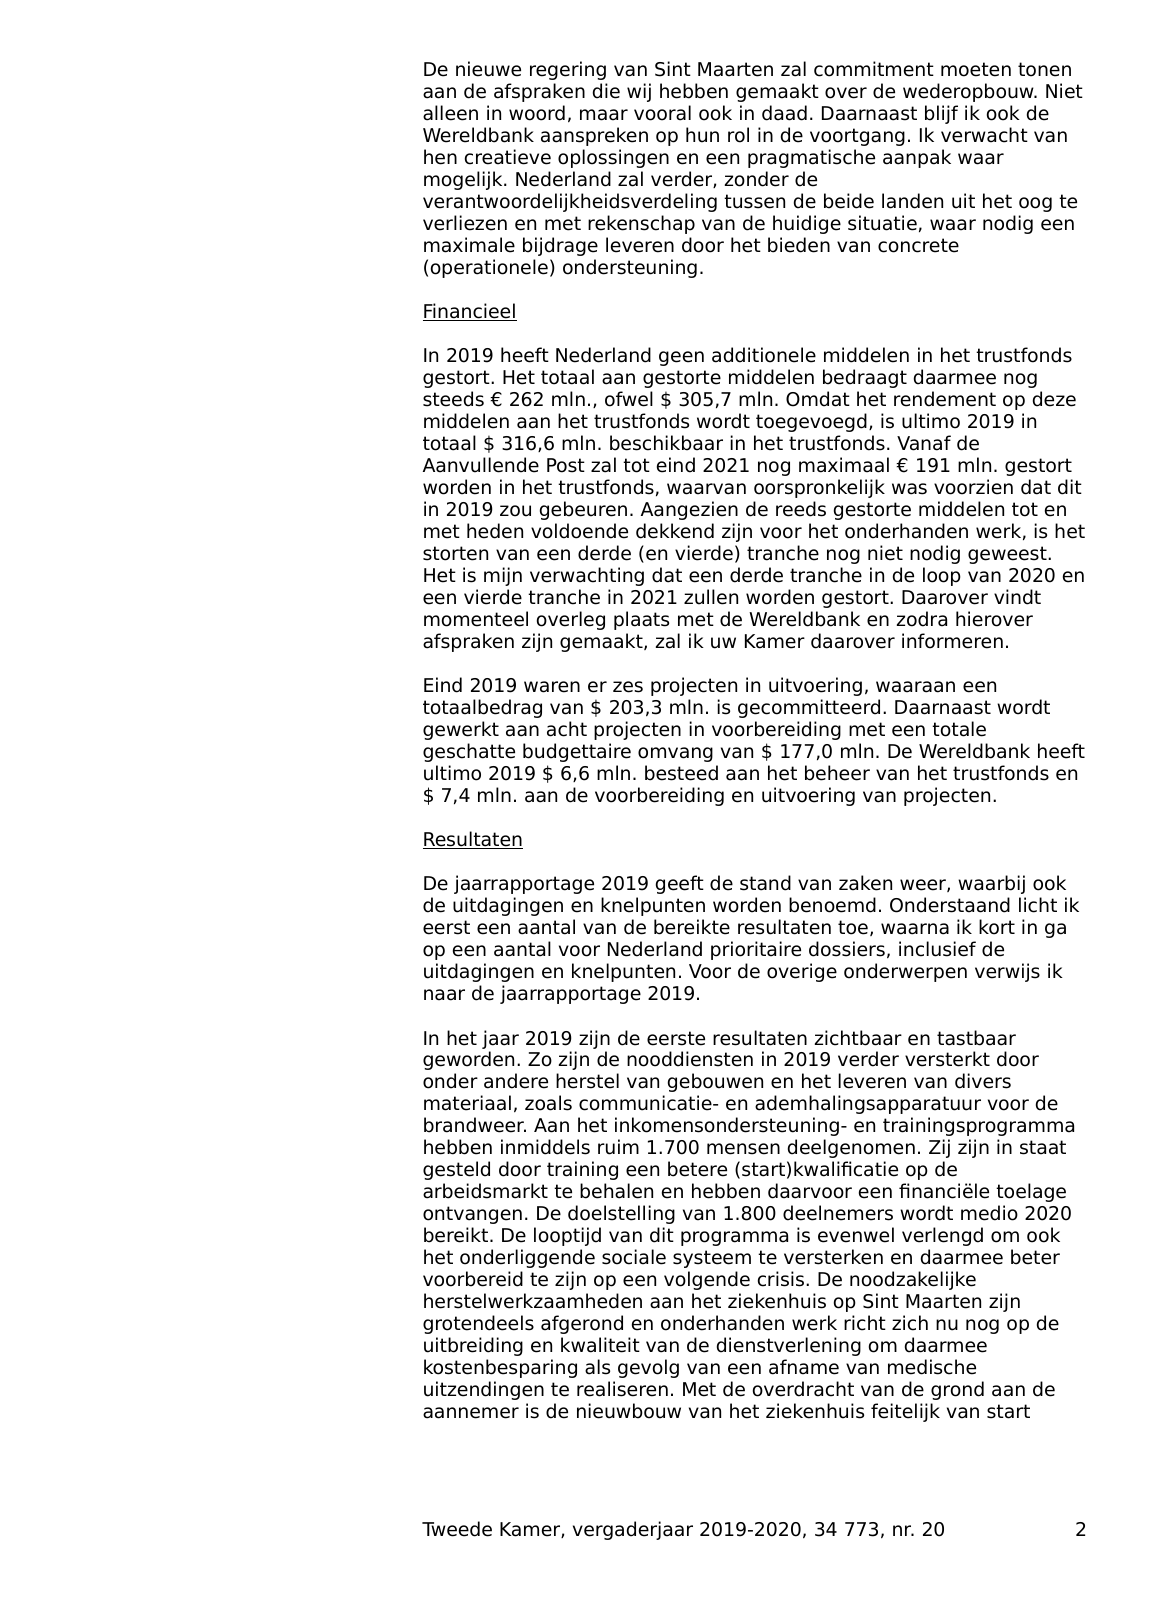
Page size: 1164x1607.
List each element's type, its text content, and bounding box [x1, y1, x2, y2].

text In 2019 heeft Nederland geen additionele middelen in het trustfonds gestort. Het totaal aan gestorte middelen bedraagt daarmee nog steeds € 262 mln., ofwel $ 305,7 mln. Omdat het rendement op deze middelen aan het trustfonds wordt toegevoegd, is ultimo 2019 in totaal $ 316,6 mln. beschikbaar in het trustfonds. Vanaf de Aanvullende Post zal tot eind 2021 nog maximaal € 191 mln. gestort worden in het trustfonds, waarvan oorspronkelijk was voorzien dat dit in 2019 zou gebeuren. Aangezien de reeds gestorte middelen tot en met heden voldoende dekkend zijn voor het onderhanden werk, is het storten van een derde (en vierde) tranche nog niet nodig geweest. Het is mijn verwachting dat een derde tranche in de loop van 2020 en een vierde tranche in 2021 zullen worden gestort. Daarover vindt momenteel overleg plaats met de Wereldbank en zodra hierover afspraken zijn gemaakt, zal ik uw Kamer daarover informeren. [422, 345, 1087, 653]
subtitle Financieel [422, 301, 1087, 323]
text De jaarrapportage 2019 geeft de stand van zaken weer, waarbij ook de uitdagingen en knelpunten worden benoemd. Onderstaand licht ik eerst een aantal van de bereikte resultaten toe, waarna ik kort in ga op een aantal voor Nederland prioritaire dossiers, inclusief de uitdagingen en knelpunten. Voor de overige onderwerpen verwijs ik naar de jaarrapportage 2019. [422, 873, 1087, 1005]
text De nieuwe regering van Sint Maarten zal commitment moeten tonen aan de afspraken die wij hebben gemaakt over de wederopbouw. Niet alleen in woord, maar vooral ook in daad. Daarnaast blijf ik ook de Wereldbank aanspreken op hun rol in de voortgang. Ik verwacht van hen creatieve oplossingen en een pragmatische aanpak waar mogelijk. Nederland zal verder, zonder de verantwoordelijkheidsverdeling tussen de beide landen uit het oog te verliezen en met rekenschap van de huidige situatie, waar nodig een maximale bijdrage leveren door het bieden van concrete (operationele) ondersteuning. [422, 59, 1087, 279]
text Eind 2019 waren er zes projecten in uitvoering, waaraan een totaalbedrag van $ 203,3 mln. is gecommitteerd. Daarnaast wordt gewerkt aan acht projecten in voorbereiding met een totale geschatte budgettaire omvang van $ 177,0 mln. De Wereldbank heeft ultimo 2019 $ 6,6 mln. besteed aan het beheer van het trustfonds en $ 7,4 mln. aan de voorbereiding en uitvoering van projecten. [422, 675, 1087, 807]
subtitle Resultaten [422, 829, 1087, 851]
text In het jaar 2019 zijn de eerste resultaten zichtbaar en tastbaar geworden. Zo zijn de nooddiensten in 2019 verder versterkt door onder andere herstel van gebouwen en het leveren van divers materiaal, zoals communicatie- en ademhalingsapparatuur voor de brandweer. Aan het inkomensondersteuning- en trainingsprogramma hebben inmiddels ruim 1.700 mensen deelgenomen. Zij zijn in staat gesteld door training een betere (start)kwalificatie op de arbeidsmarkt te behalen en hebben daarvoor een financiële toelage ontvangen. De doelstelling van 1.800 deelnemers wordt medio 2020 bereikt. De looptijd van dit programma is evenwel verlengd om ook het onderliggende sociale systeem te versterken en daarmee beter voorbereid te zijn op een volgende crisis. De noodzakelijke herstelwerkzaamheden aan het ziekenhuis op Sint Maarten zijn grotendeels afgerond en onderhanden werk richt zich nu nog op de uitbreiding en kwaliteit van de dienstverlening om daarmee kostenbesparing als gevolg van een afname van medische uitzendingen te realiseren. Met de overdracht van de grond aan de aannemer is de nieuwbouw van het ziekenhuis feitelijk van start [422, 1027, 1087, 1423]
